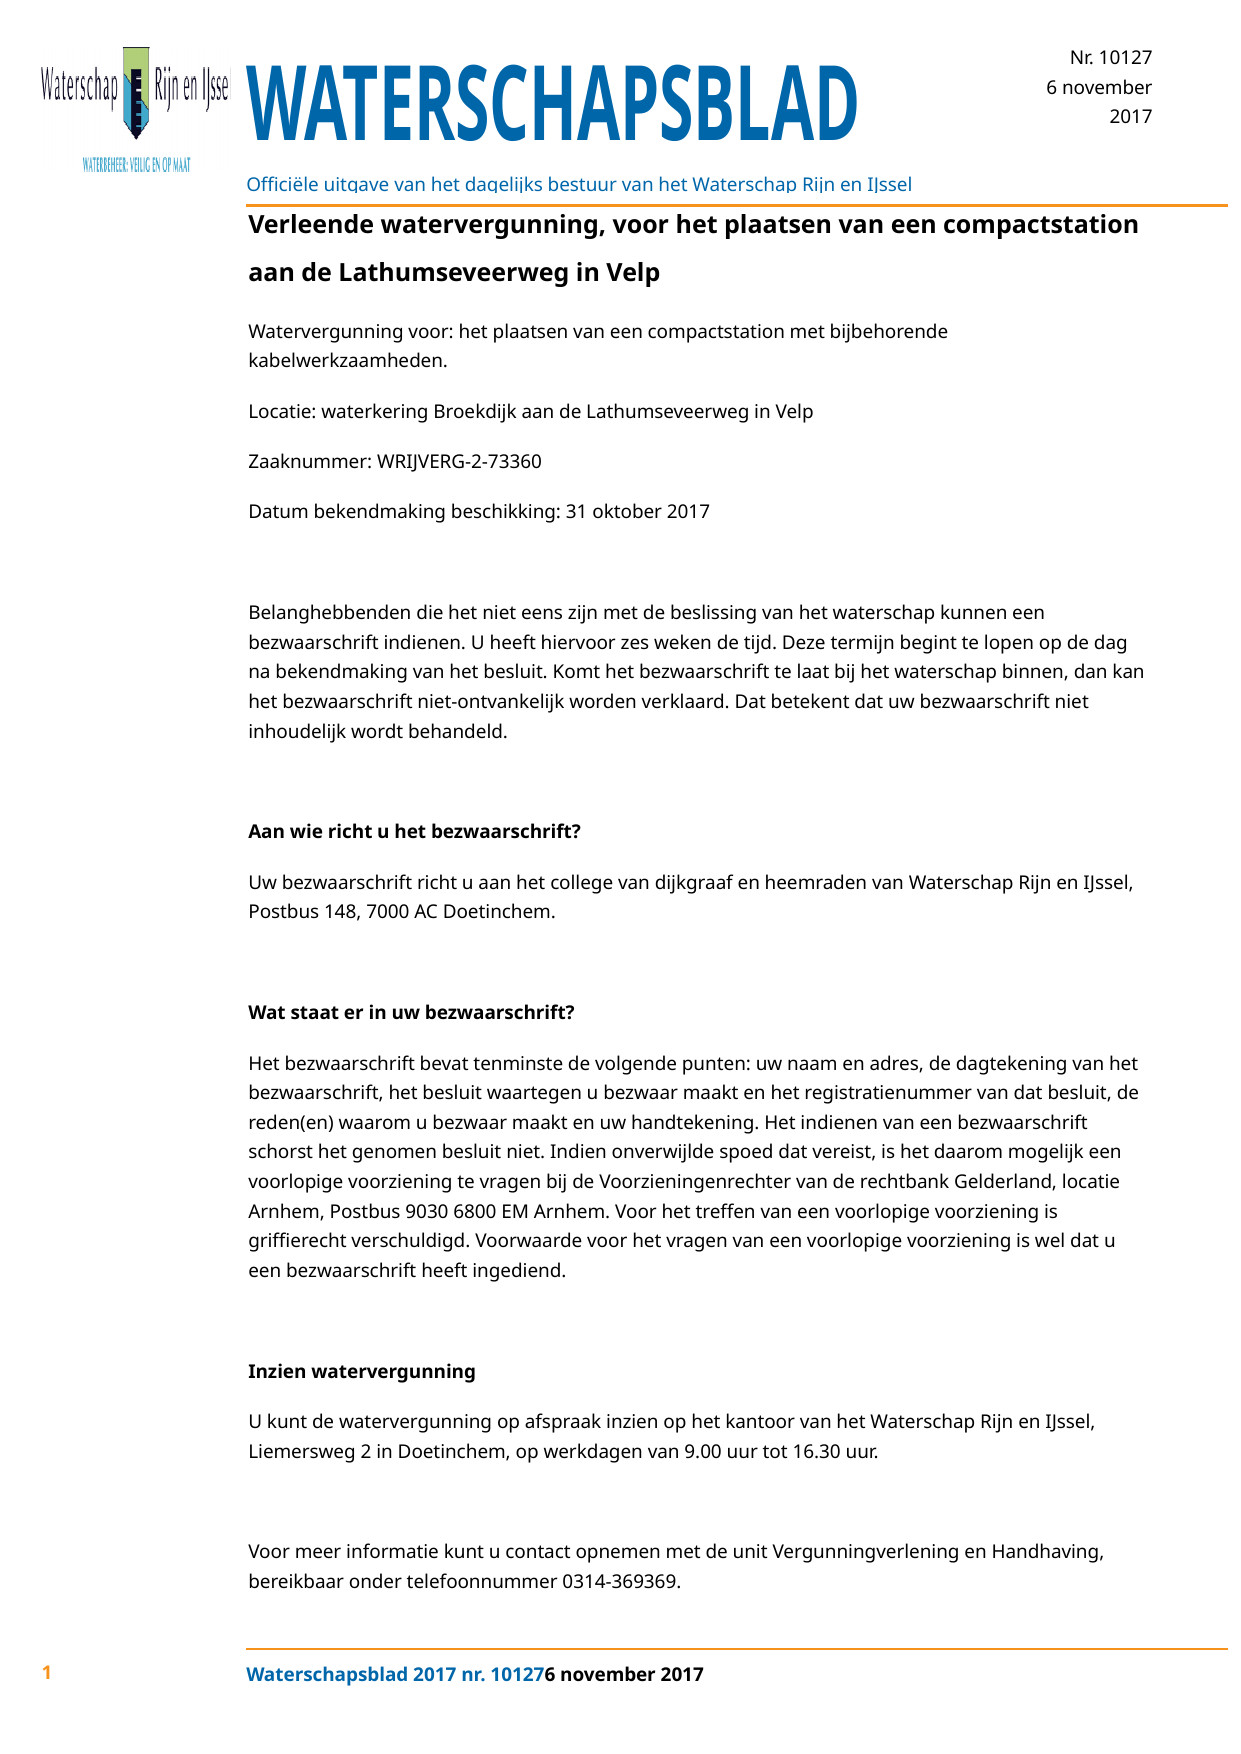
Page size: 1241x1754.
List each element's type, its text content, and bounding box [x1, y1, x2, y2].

text Belanghebbenden die het niet eens zijn met de beslissing van het waterschap kunnen een bezwaarschrift indienen. U heeft hiervoor zes weken de tijd. Deze termijn begint te lopen op de dag na bekendmaking van het besluit. Komt het bezwaarschrift te laat bij het waterschap binnen, dan kan het bezwaarschrift niet-ontvankelijk worden verklaard. Dat betekent dat uw bezwaarschrift niet inhoudelijk wordt behandeld. [248, 599, 1152, 744]
picture [41, 47, 231, 172]
text Locatie: waterkering Broekdijk aan de Lathumseveerweg in Velp [248, 398, 1152, 424]
text Aan wie richt u het bezwaarschrift? [248, 819, 1152, 844]
text Voor meer informatie kunt u contact opnemen met de unit Vergunningverlening en Handhaving, bereikbaar onder telefoonnummer 0314-369369. [248, 1539, 1152, 1594]
text Wat staat er in uw bezwaarschrift? [248, 999, 1152, 1025]
text Uw bezwaarschrift richt u aan het college van dijkgraaf en heemraden van Waterschap Rijn en IJssel, Postbus 148, 7000 AC Doetinchem. [248, 869, 1152, 924]
text Zaaknummer: WRIJVERG-2-73360 [248, 448, 1152, 474]
text Datum bekendmaking beschikking: 31 oktober 2017 [248, 499, 1152, 524]
text Watervergunning voor: het plaatsen van een compactstation met bijbehorende kabelwerkzaamheden. [248, 318, 1152, 373]
text Inzien watervergunning [248, 1358, 1152, 1384]
text Verleende watervergunning, voor het plaatsen van een compactstation aan de Lathumseveerweg in Velp [248, 207, 1152, 288]
text Het bezwaarschrift bevat tenminste de volgende punten: uw naam en adres, de dagtekening van het bezwaarschrift, het besluit waartegen u bezwaar maakt en het registratienummer van dat besluit, de reden(en) waarom u bezwaar maakt en uw handtekening. Het indienen van een bezwaarschrift schorst het genomen besluit niet. Indien onverwijlde spoed dat vereist, is het daarom mogelijk een voorlopige voorziening te vragen bij de Voorzieningenrechter van de rechtbank Gelderland, locatie Arnhem, Postbus 9030 6800 EM Arnhem. Voor het treffen van een voorlopige voorziening is griffierecht verschuldigd. Voorwaarde voor het vragen van een voorlopige voorziening is wel dat u een bezwaarschrift heeft ingediend. [248, 1050, 1152, 1283]
text U kunt de watervergunning op afspraak inzien op het kantoor van het Waterschap Rijn en IJssel, Liemersweg 2 in Doetinchem, op werkdagen van 9.00 uur tot 16.30 uur. [248, 1408, 1152, 1464]
